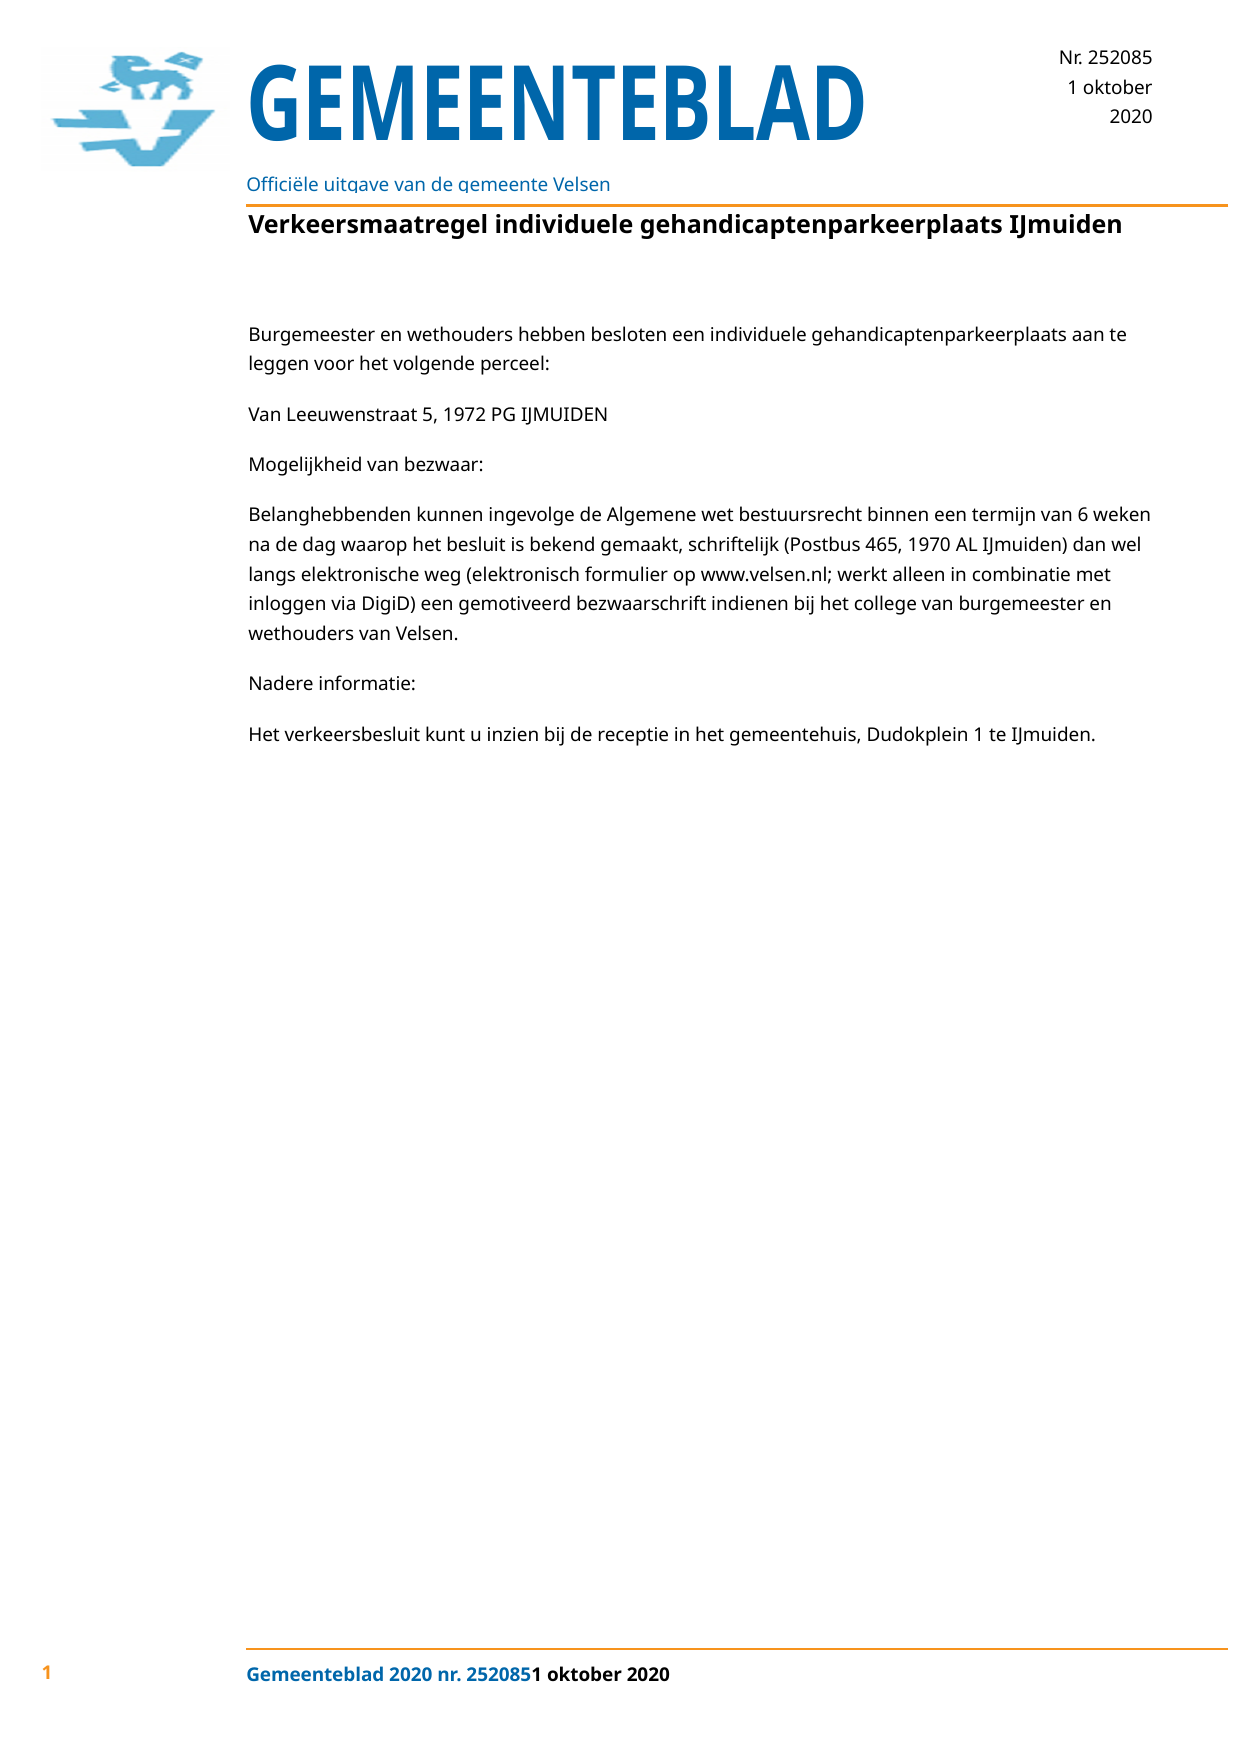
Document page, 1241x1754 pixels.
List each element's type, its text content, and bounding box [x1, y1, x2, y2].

text Belanghebbenden kunnen ingevolge de Algemene wet bestuursrecht binnen een termijn van 6 weken na de dag waarop het besluit is bekend gemaakt, schriftelijk (Postbus 465, 1970 AL IJmuiden) dan wel langs elektronische weg (elektronisch formulier op www.velsen.nl; werkt alleen in combinatie met inloggen via DigiD) een gemotiveerd bezwaarschrift indienen bij het college van burgemeester en wethouders van Velsen. [248, 502, 1152, 646]
text Burgemeester en wethouders hebben besloten een individuele gehandicaptenparkeerplaats aan te leggen voor het volgende perceel: [248, 321, 1152, 376]
text Van Leeuwenstraat 5, 1972 PG IJMUIDEN [248, 401, 1152, 426]
text Het verkeersbesluit kunt u inzien bij de receptie in het gemeentehuis, Dudokplein 1 te IJmuiden. [248, 721, 1152, 746]
text Mogelijkheid van bezwaar: [248, 451, 1152, 477]
text Verkeersmaatregel individuele gehandicaptenparkeerplaats IJmuiden [248, 207, 1152, 241]
text Nadere informatie: [248, 670, 1152, 696]
picture [41, 47, 231, 172]
